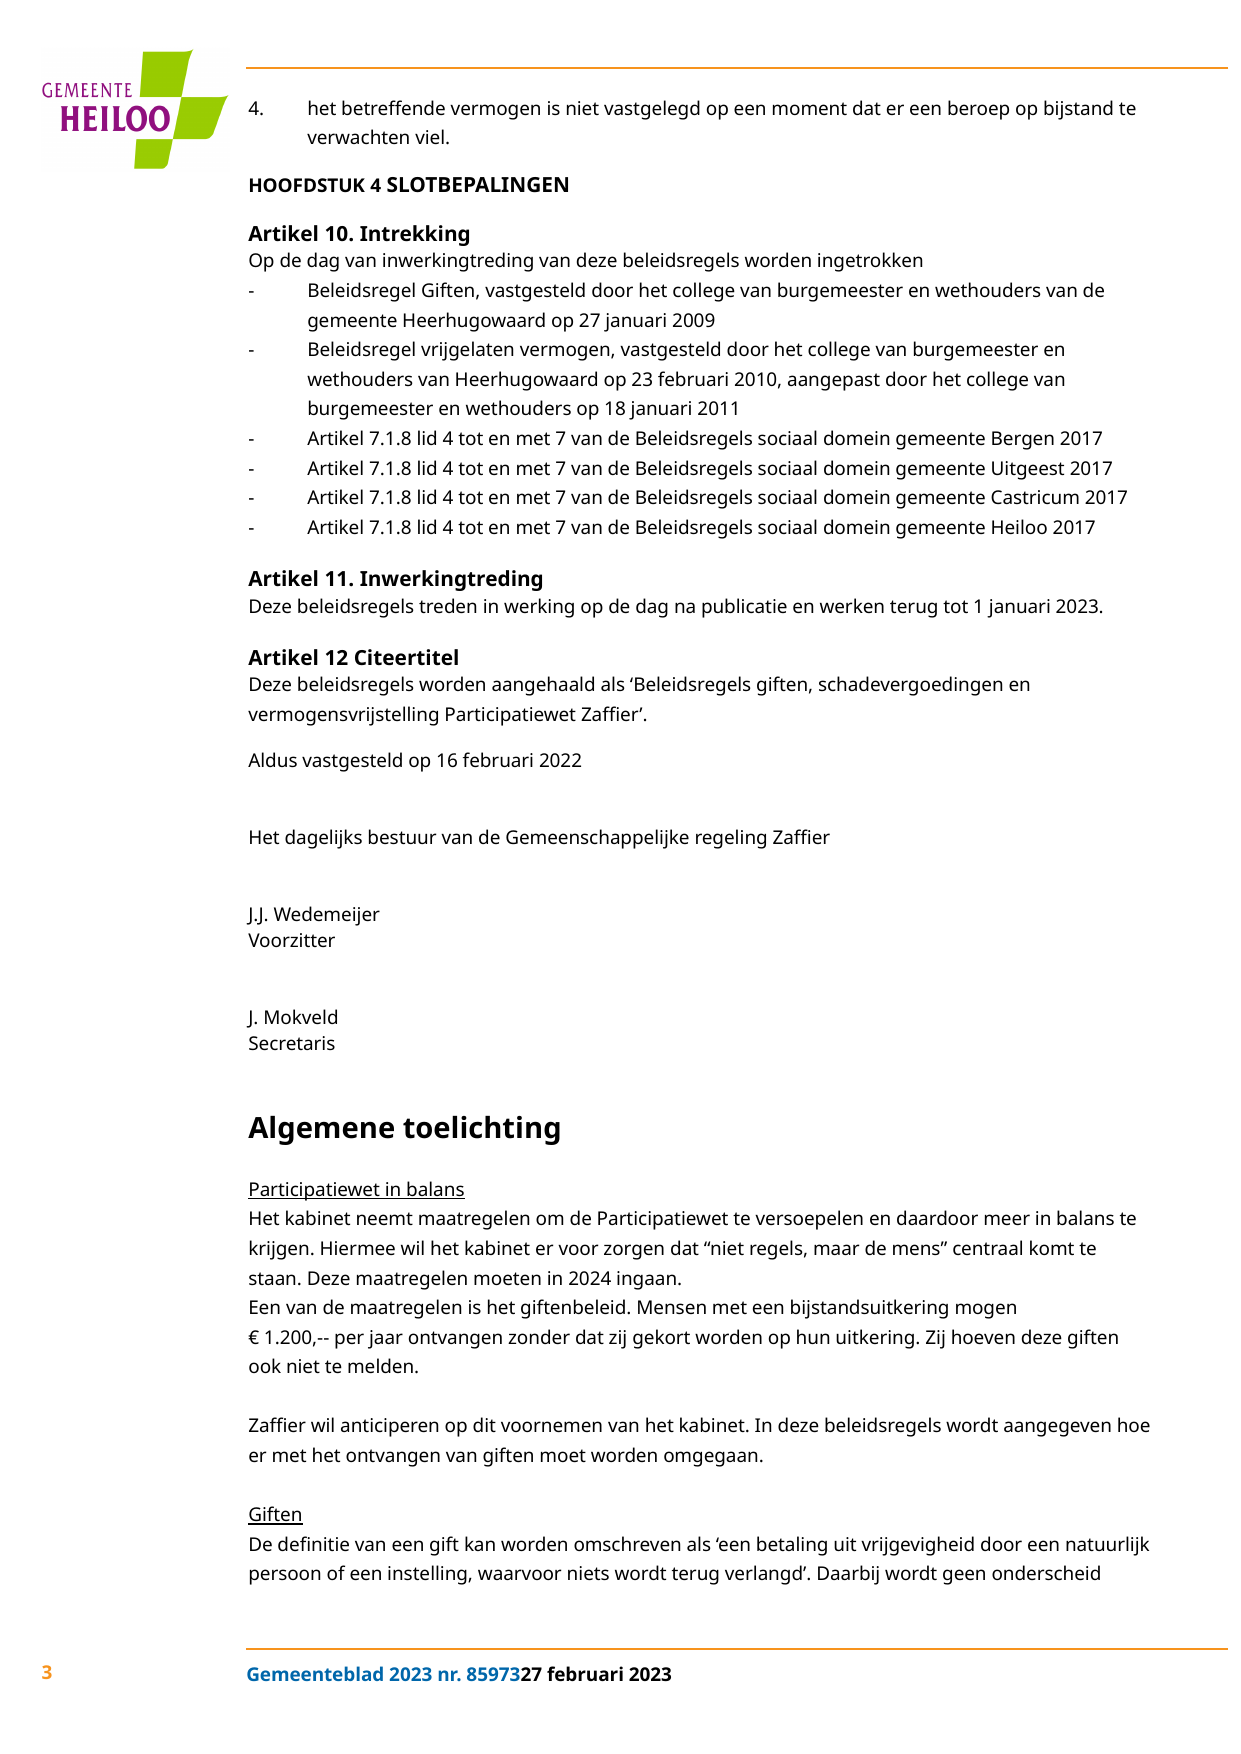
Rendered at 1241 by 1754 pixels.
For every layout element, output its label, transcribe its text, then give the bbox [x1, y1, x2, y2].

text Het dagelijks bestuur van de Gemeenschappelijke regeling Zaffier [248, 824, 1152, 850]
text Artikel 10. Intrekking [248, 219, 1152, 248]
list het betreffende vermogen is niet vastgelegd op een moment dat er een beroep op bijstand te verwachten viel. [248, 95, 1152, 150]
text Op de dag van inwerkingtreding van deze beleidsregels worden ingetrokken [248, 248, 1152, 273]
text € 1.200,-- per jaar ontvangen zonder dat zij gekort worden op hun uitkering. Zij hoeven deze giften ook niet te melden. [248, 1324, 1152, 1379]
list Artikel 7.1.8 lid 4 tot en met 7 van de Beleidsregels sociaal domein gemeente Heiloo 2017 [248, 514, 1152, 540]
list Beleidsregel Giften, vastgesteld door het college van burgemeester en wethouders van de gemeente Heerhugowaard op 27 januari 2009 [248, 277, 1152, 333]
text J. Mokveld [248, 1004, 1152, 1030]
text J.J. Wedemeijer [248, 901, 1152, 927]
text Participatiewet in balans [248, 1176, 1152, 1202]
text Giften [248, 1501, 1152, 1527]
picture [41, 47, 231, 172]
text Een van de maatregelen is het giftenbeleid. Mensen met een bijstandsuitkering mogen [248, 1294, 1152, 1320]
list Beleidsregel vrijgelaten vermogen, vastgesteld door het college van burgemeester en wethouders van Heerhugowaard op 23 februari 2010, aangepast door het college van burgemeester en wethouders op 18 januari 2011 [248, 336, 1152, 421]
text Aldus vastgesteld op 16 februari 2022 [248, 747, 1152, 773]
text Algemene toelichting [248, 1107, 1152, 1147]
text Voorzitter [248, 927, 1152, 953]
text Zaffier wil anticiperen op dit voornemen van het kabinet. In deze beleidsregels wordt aangegeven hoe er met het ontvangen van giften moet worden omgegaan. [248, 1413, 1152, 1468]
text Secretaris [248, 1030, 1152, 1056]
text De definitie van een gift kan worden omschreven als ‘een betaling uit vrijgevigheid door een natuurlijk persoon of een instelling, waarvoor niets wordt terug verlangd’. Daarbij wordt geen onderscheid [248, 1531, 1152, 1586]
text Artikel 12 Citeertitel [248, 643, 1152, 672]
list Artikel 7.1.8 lid 4 tot en met 7 van de Beleidsregels sociaal domein gemeente Uitgeest 2017 [248, 455, 1152, 481]
list Artikel 7.1.8 lid 4 tot en met 7 van de Beleidsregels sociaal domein gemeente Bergen 2017 [248, 425, 1152, 451]
text Het kabinet neemt maatregelen om de Participatiewet te versoepelen en daardoor meer in balans te krijgen. Hiermee wil het kabinet er voor zorgen dat “niet regels, maar de mens” centraal komt te staan. Deze maatregelen moeten in 2024 ingaan. [248, 1206, 1152, 1290]
list Artikel 7.1.8 lid 4 tot en met 7 van de Beleidsregels sociaal domein gemeente Castricum 2017 [248, 484, 1152, 510]
text Deze beleidsregels treden in werking op de dag na publicatie en werken terug tot 1 januari 2023. [248, 593, 1152, 618]
text Deze beleidsregels worden aangehaald als ‘Beleidsregels giften, schadevergoedingen en vermogensvrijstelling Participatiewet Zaffier’. [248, 672, 1152, 727]
text Artikel 11. Inwerkingtreding [248, 564, 1152, 593]
text HOOFDSTUK 4 SLOTBEPALINGEN [248, 170, 1152, 198]
